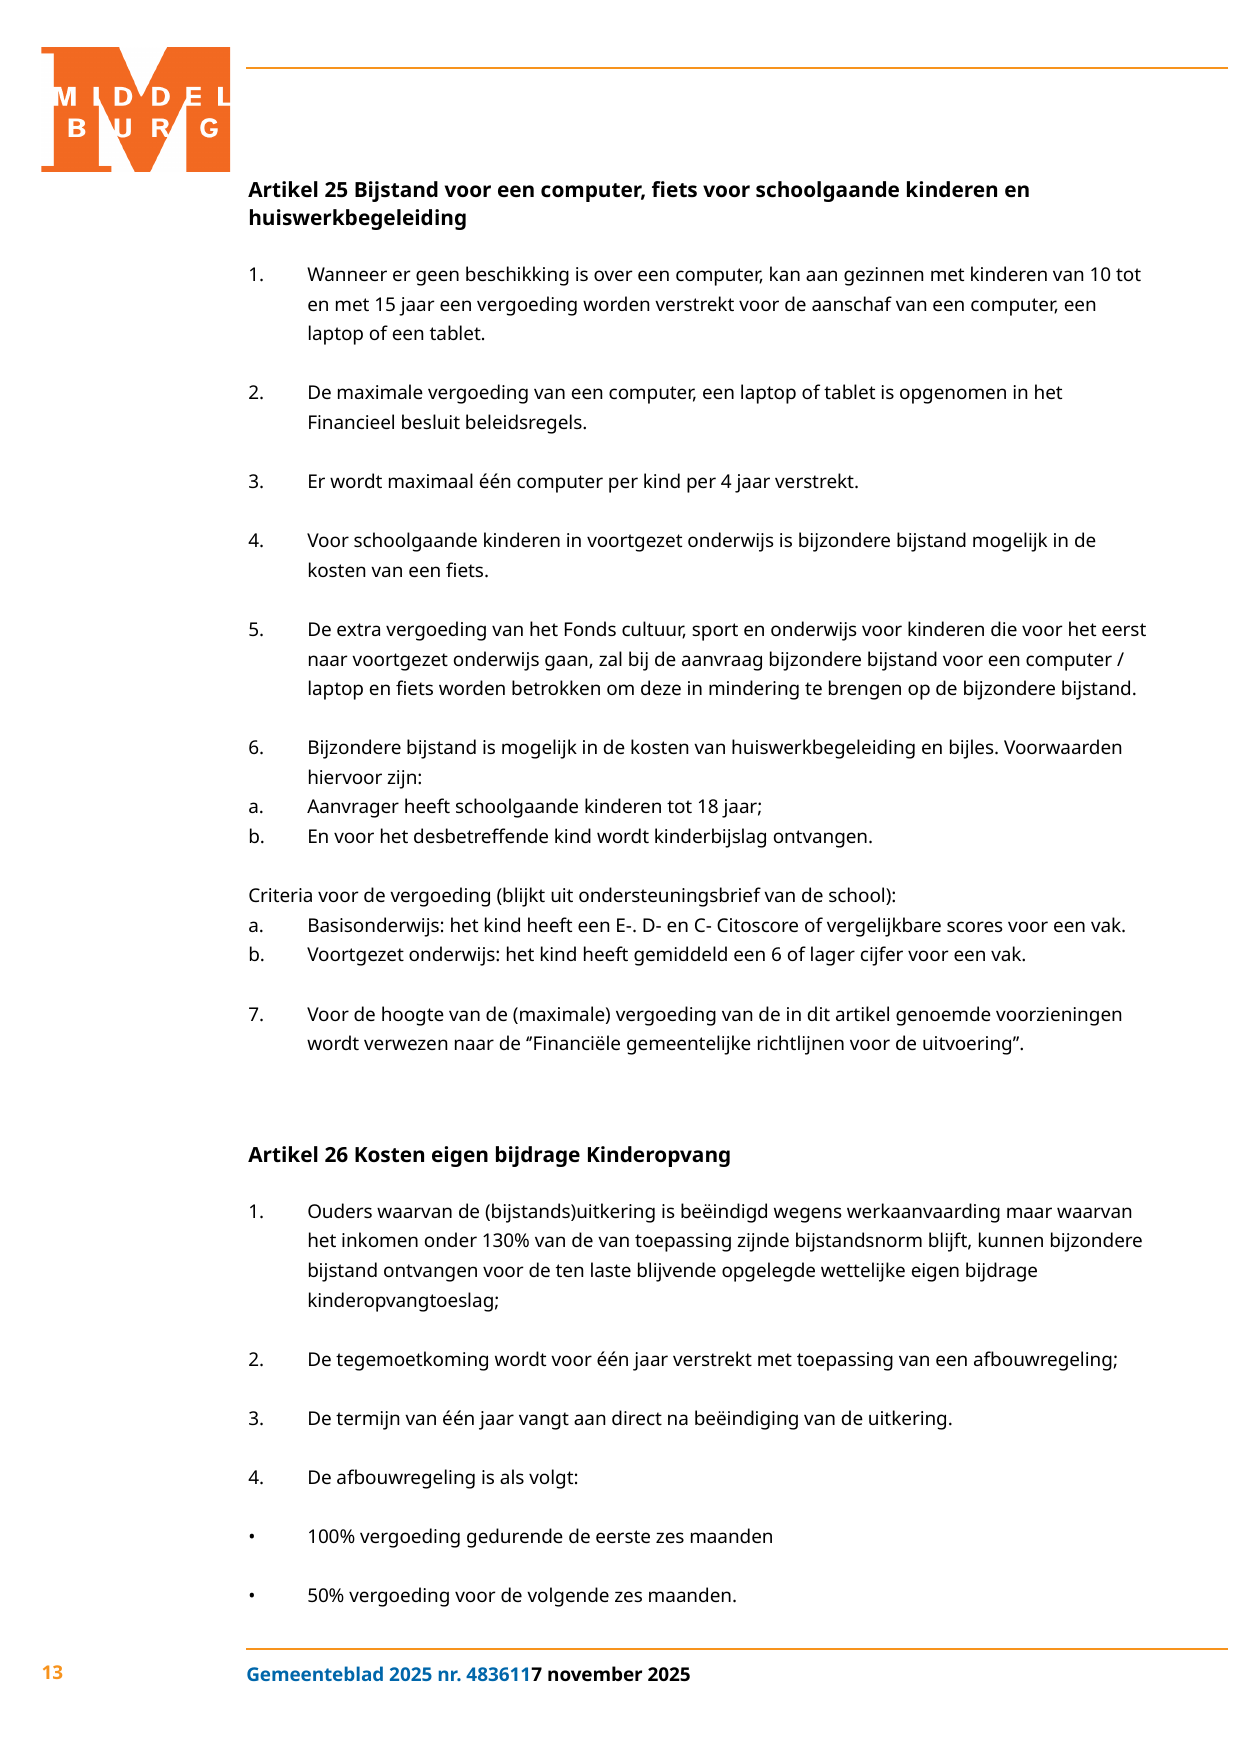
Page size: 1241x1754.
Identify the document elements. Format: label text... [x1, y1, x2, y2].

list De afbouwregeling is als volgt: [248, 1464, 1152, 1490]
list Voor schoolgaande kinderen in voortgezet onderwijs is bijzondere bijstand mogelijk in de kosten van een fiets. [248, 527, 1152, 583]
list Aanvrager heeft schoolgaande kinderen tot 18 jaar; [248, 794, 1152, 819]
picture [41, 47, 231, 172]
list De tegemoetkoming wordt voor één jaar verstrekt met toepassing van een afbouwregeling; [248, 1346, 1152, 1372]
list Bijzondere bijstand is mogelijk in de kosten van huiswerkbegeleiding en bijles. Voorwaarden hiervoor zijn: [248, 734, 1152, 790]
list De extra vergoeding van het Fonds cultuur, sport en onderwijs voor kinderen die voor het eerst naar voortgezet onderwijs gaan, zal bij de aanvraag bijzondere bijstand voor een computer / laptop en fiets worden betrokken om deze in mindering te brengen op de bijzondere bijstand. [248, 616, 1152, 701]
list 100% vergoeding gedurende de eerste zes maanden [248, 1523, 1152, 1549]
list 50% vergoeding voor de volgende zes maanden. [248, 1583, 1152, 1608]
list Wanneer er geen beschikking is over een computer, kan aan gezinnen met kinderen van 10 tot en met 15 jaar een vergoeding worden verstrekt voor de aanschaf van een computer, een laptop of een tablet. [248, 261, 1152, 346]
list De maximale vergoeding van een computer, een laptop of tablet is opgenomen in het Financieel besluit beleidsregels. [248, 379, 1152, 435]
list Basisonderwijs: het kind heeft een E-. D- en C- Citoscore of vergelijkbare scores voor een vak. [248, 912, 1152, 938]
list Voortgezet onderwijs: het kind heeft gemiddeld een 6 of lager cijfer voor een vak. [248, 942, 1152, 967]
text Artikel 26 Kosten eigen bijdrage Kinderopvang [248, 1140, 1152, 1168]
list De termijn van één jaar vangt aan direct na beëindiging van de uitkering. [248, 1405, 1152, 1431]
list Er wordt maximaal één computer per kind per 4 jaar verstrekt. [248, 468, 1152, 494]
text Criteria voor de vergoeding (blijkt uit ondersteuningsbrief van de school): [248, 882, 1152, 908]
list En voor het desbetreffende kind wordt kinderbijslag ontvangen. [248, 823, 1152, 849]
list Voor de hoogte van de (maximale) vergoeding van de in dit artikel genoemde voorzieningen wordt verwezen naar de ‘’Financiële gemeentelijke richtlijnen voor de uitvoering’’. [248, 1001, 1152, 1056]
list Ouders waarvan de (bijstands)uitkering is beëindigd wegens werkaanvaarding maar waarvan het inkomen onder 130% van de van toepassing zijnde bijstandsnorm blijft, kunnen bijzondere bijstand ontvangen voor de ten laste blijvende opgelegde wettelijke eigen bijdrage kinderopvangtoeslag; [248, 1198, 1152, 1312]
text Artikel 25 Bijstand voor een computer, fiets voor schoolgaande kinderen en huiswerkbegeleiding [248, 175, 1152, 232]
